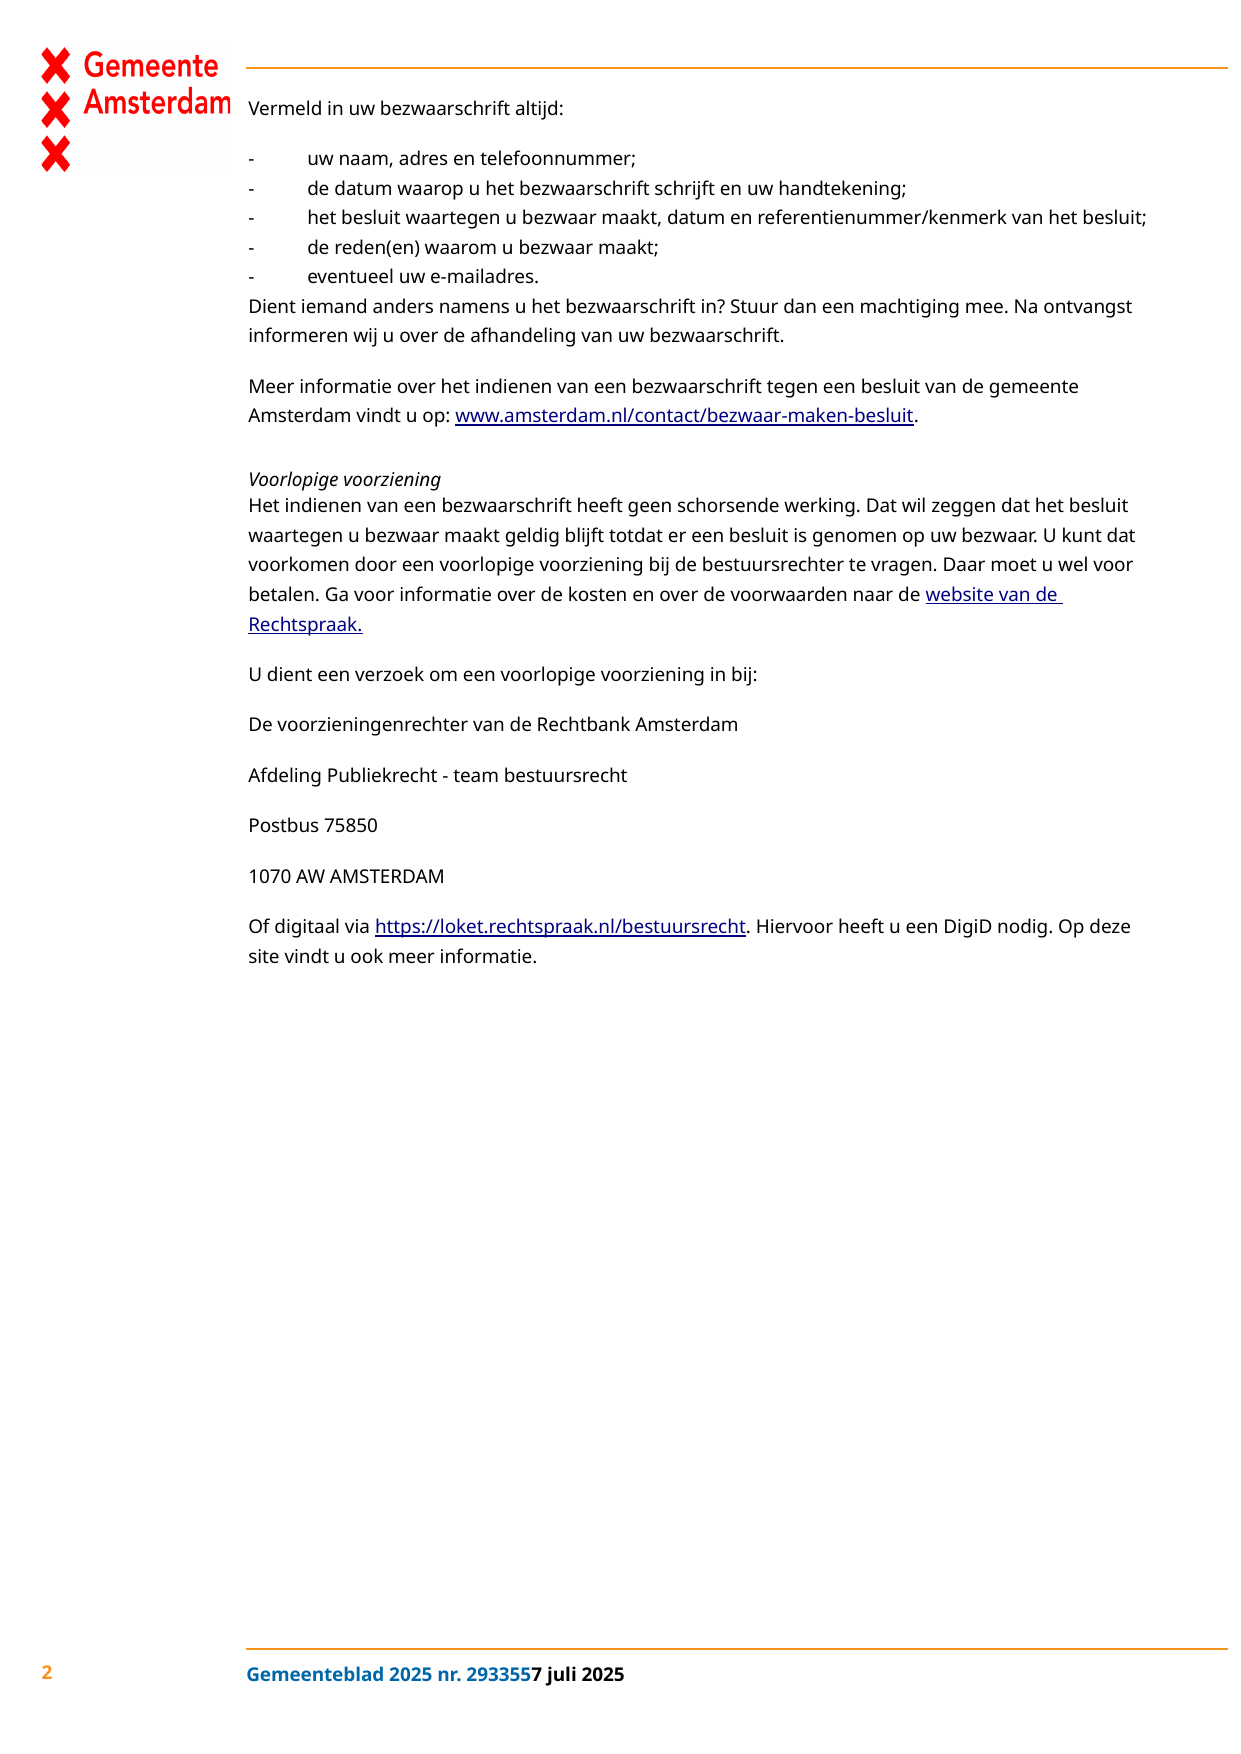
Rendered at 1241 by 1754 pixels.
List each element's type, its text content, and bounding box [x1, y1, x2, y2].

text Afdeling Publiekrecht - team bestuursrecht [248, 762, 1152, 788]
picture [41, 47, 231, 172]
text Postbus 75850 [248, 812, 1152, 838]
text Dient iemand anders namens u het bezwaarschrift in? Stuur dan een machtiging mee. Na ontvangst informeren wij u over de afhandeling van uw bezwaarschrift. [248, 293, 1152, 348]
text De voorzieningenrechter van de Rechtbank Amsterdam [248, 712, 1152, 737]
text Of digitaal via https://loket.rechtspraak.nl/bestuursrecht. Hiervoor heeft u een DigiD nodig. Op deze site vindt u ook meer informatie. [248, 913, 1152, 968]
list uw naam, adres en telefoonnummer; [248, 145, 1152, 171]
text Het indienen van een bezwaarschrift heeft geen schorsende werking. Dat wil zeggen dat het besluit waartegen u bezwaar maakt geldig blijft totdat er een besluit is genomen op uw bezwaar. U kunt dat voorkomen door een voorlopige voorziening bij de bestuursrechter te vragen. Daar moet u wel voor betalen. Ga voor informatie over de kosten en over de voorwaarden naar de website van de Rechtspraak. [248, 492, 1152, 636]
text 1070 AW AMSTERDAM [248, 863, 1152, 888]
text U dient een verzoek om een voorlopige voorziening in bij: [248, 661, 1152, 687]
list eventueel uw e-mailadres. [248, 263, 1152, 289]
list de datum waarop u het bezwaarschrift schrijft en uw handtekening; [248, 175, 1152, 201]
list het besluit waartegen u bezwaar maakt, datum en referentienummer/kenmerk van het besluit; [248, 204, 1152, 230]
list de reden(en) waarom u bezwaar maakt; [248, 234, 1152, 260]
text Vermeld in uw bezwaarschrift altijd: [248, 95, 1152, 121]
text Meer informatie over het indienen van een bezwaarschrift tegen een besluit van de gemeente Amsterdam vindt u op: www.amsterdam.nl/contact/bezwaar-maken-besluit. [248, 373, 1152, 428]
text Voorlopige voorziening [248, 467, 1152, 492]
